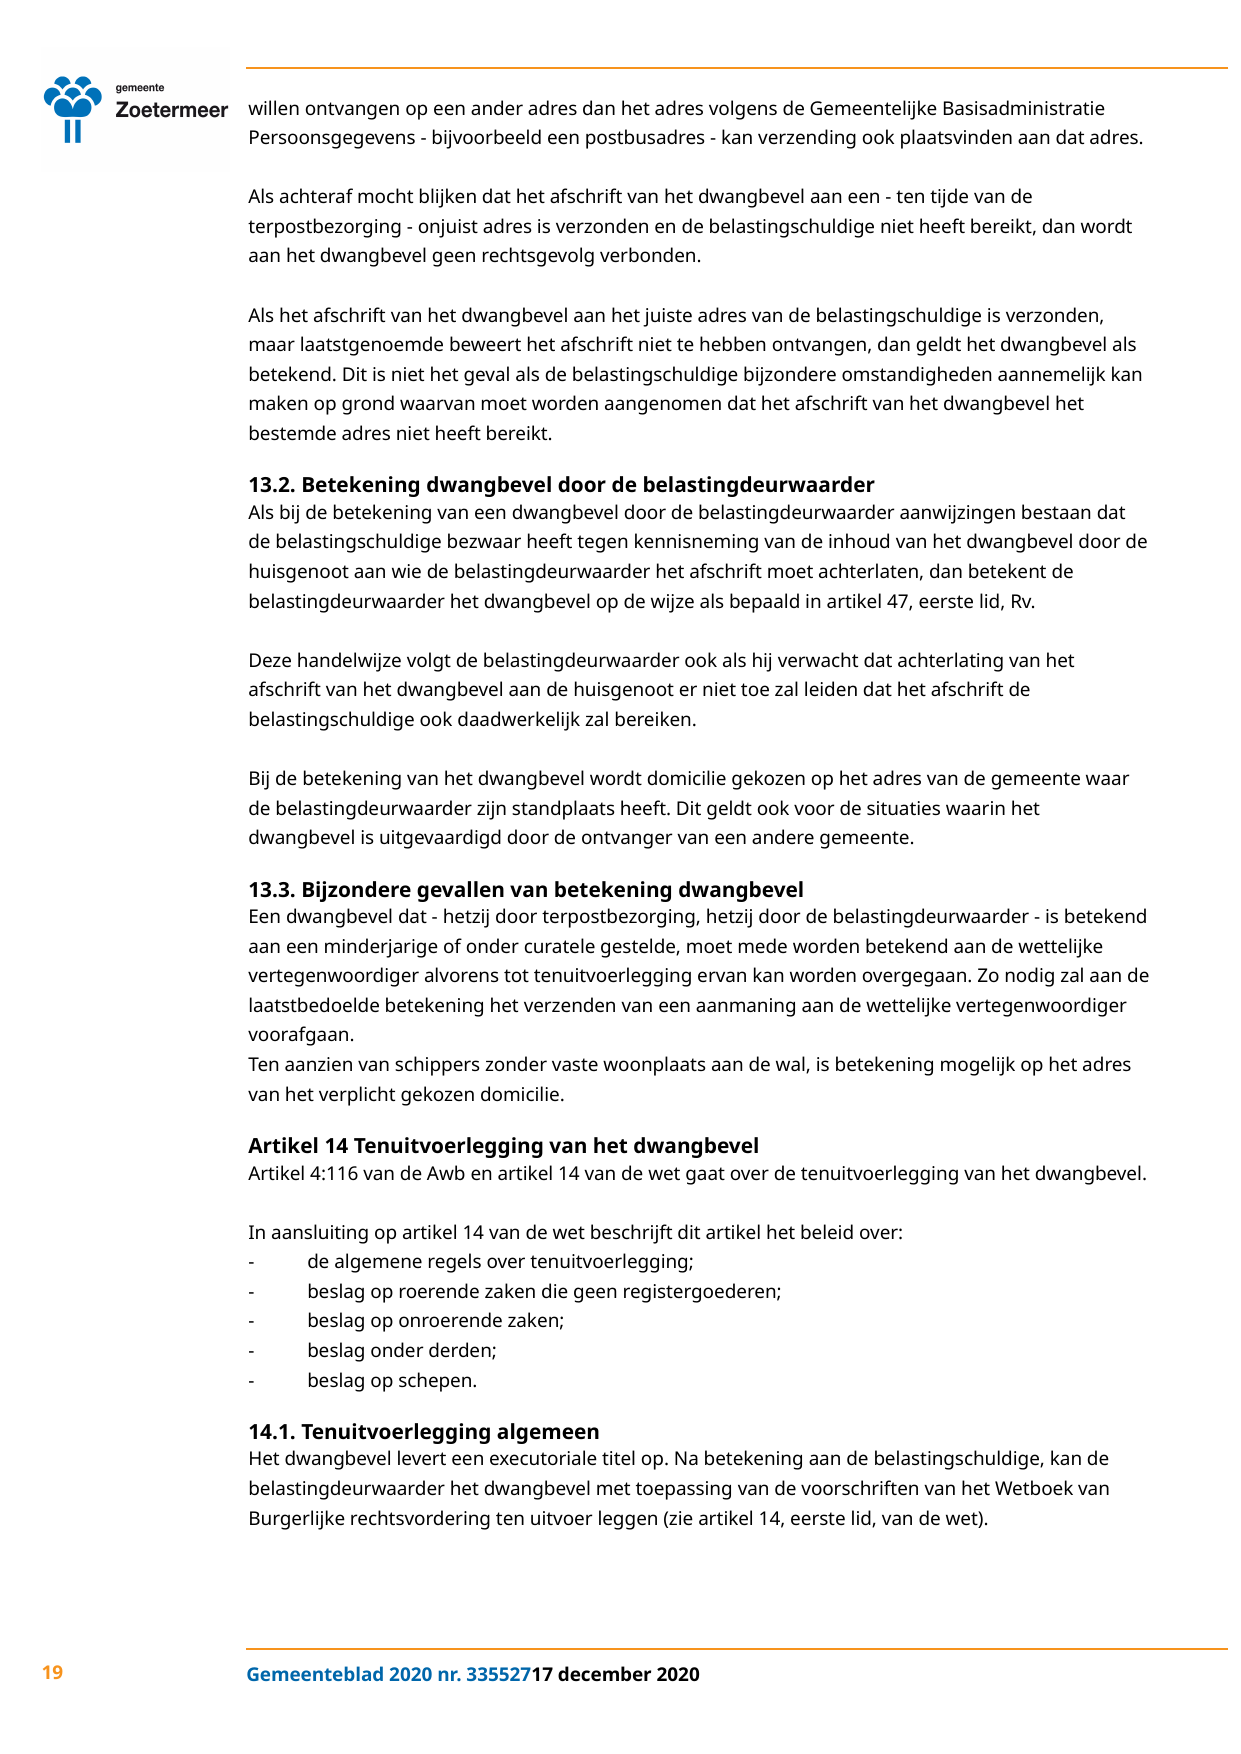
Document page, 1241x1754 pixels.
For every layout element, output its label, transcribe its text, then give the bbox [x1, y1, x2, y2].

text Als het afschrift van het dwangbevel aan het juiste adres van de belastingschuldige is verzonden, maar laatstgenoemde beweert het afschrift niet te hebben ontvangen, dan geldt het dwangbevel als betekend. Dit is niet het geval als de belastingschuldige bijzondere omstandigheden aannemelijk kan maken op grond waarvan moet worden aangenomen dat het afschrift van het dwangbevel het bestemde adres niet heeft bereikt. [248, 302, 1152, 446]
text In aansluiting op artikel 14 van de wet beschrijft dit artikel het beleid over: [248, 1219, 1152, 1244]
list de algemene regels over tenuitvoerlegging; [248, 1248, 1152, 1274]
text 14.1. Tenuitvoerlegging algemeen [248, 1417, 1152, 1446]
text Het dwangbevel levert een executoriale titel op. Na betekening aan de belastingschuldige, kan de belastingdeurwaarder het dwangbevel met toepassing van de voorschriften van het Wetboek van Burgerlijke rechtsvordering ten uitvoer leggen (zie artikel 14, eerste lid, van de wet). [248, 1446, 1152, 1531]
picture [41, 47, 231, 172]
text Bij de betekening van het dwangbevel wordt domicilie gekozen op het adres van de gemeente waar de belastingdeurwaarder zijn standplaats heeft. Dit geldt ook voor de situaties waarin het dwangbevel is uitgevaardigd door de ontvanger van een andere gemeente. [248, 765, 1152, 850]
list beslag op roerende zaken die geen registergoederen; [248, 1278, 1152, 1304]
text Een dwangbevel dat - hetzij door terpostbezorging, hetzij door de belastingdeurwaarder - is betekend aan een minderjarige of onder curatele gestelde, moet mede worden betekend aan de wettelijke vertegenwoordiger alvorens tot tenuitvoerlegging ervan kan worden overgegaan. Zo nodig zal aan de laatstbedoelde betekening het verzenden van een aanmaning aan de wettelijke vertegenwoordiger voorafgaan. [248, 903, 1152, 1047]
text Als achteraf mocht blijken dat het afschrift van het dwangbevel aan een - ten tijde van de terpostbezorging - onjuist adres is verzonden en de belastingschuldige niet heeft bereikt, dan wordt aan het dwangbevel geen rechtsgevolg verbonden. [248, 183, 1152, 268]
list beslag op schepen. [248, 1367, 1152, 1392]
text Als bij de betekening van een dwangbevel door de belastingdeurwaarder aanwijzingen bestaan dat de belastingschuldige bezwaar heeft tegen kennisneming van de inhoud van het dwangbevel door de huisgenoot aan wie de belastingdeurwaarder het afschrift moet achterlaten, dan betekent de belastingdeurwaarder het dwangbevel op de wijze als bepaald in artikel 47, eerste lid, Rv. [248, 499, 1152, 613]
text Ten aanzien van schippers zonder vaste woonplaats aan de wal, is betekening mogelijk op het adres van het verplicht gekozen domicilie. [248, 1051, 1152, 1107]
text Deze handelwijze volgt de belastingdeurwaarder ook als hij verwacht dat achterlating van het afschrift van het dwangbevel aan de huisgenoot er niet toe zal leiden dat het afschrift de belastingschuldige ook daadwerkelijk zal bereiken. [248, 647, 1152, 732]
text Artikel 4:116 van de Awb en artikel 14 van de wet gaat over de tenuitvoerlegging van het dwangbevel. [248, 1160, 1152, 1185]
list beslag op onroerende zaken; [248, 1308, 1152, 1333]
text willen ontvangen op een ander adres dan het adres volgens de Gemeentelijke Basisadministratie Persoonsgegevens - bijvoorbeeld een postbusadres - kan verzending ook plaatsvinden aan dat adres. [248, 95, 1152, 150]
text 13.3. Bijzondere gevallen van betekening dwangbevel [248, 875, 1152, 903]
text 13.2. Betekening dwangbevel door de belastingdeurwaarder [248, 471, 1152, 499]
text Artikel 14 Tenuitvoerlegging van het dwangbevel [248, 1131, 1152, 1160]
list beslag onder derden; [248, 1337, 1152, 1363]
